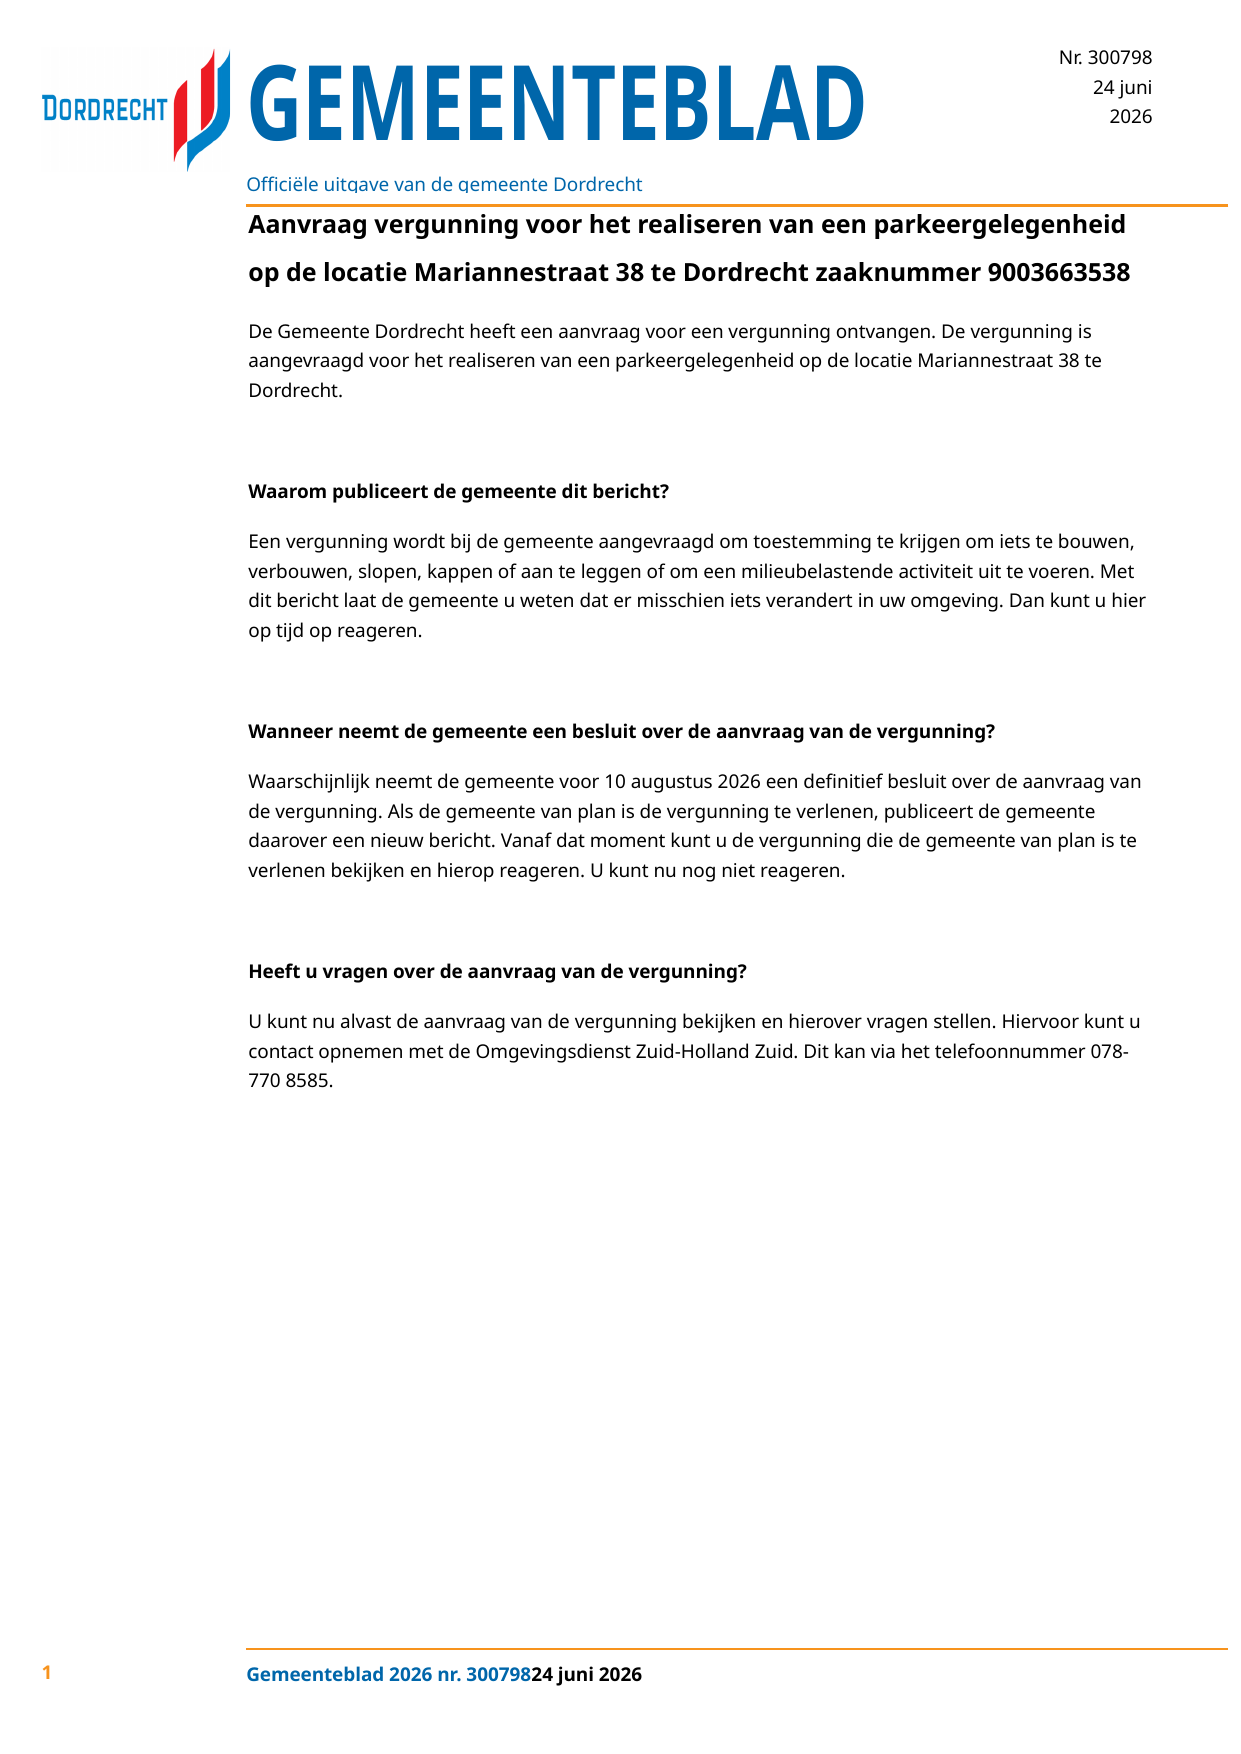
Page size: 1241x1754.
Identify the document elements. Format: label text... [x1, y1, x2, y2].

picture [41, 47, 231, 172]
text Heeft u vragen over de aanvraag van de vergunning? [248, 958, 1152, 984]
text Waarom publiceert de gemeente dit bericht? [248, 478, 1152, 504]
text Waarschijnlijk neemt de gemeente voor 10 augustus 2026 een definitief besluit over de aanvraag van de vergunning. Als de gemeente van plan is de vergunning te verlenen, publiceert de gemeente daarover een nieuw bericht. Vanaf dat moment kunt u de vergunning die de gemeente van plan is te verlenen bekijken en hierop reageren. U kunt nu nog niet reageren. [248, 768, 1152, 883]
text Aanvraag vergunning voor het realiseren van een parkeergelegenheid op de locatie Mariannestraat 38 te Dordrecht zaaknummer 9003663538 [248, 207, 1152, 288]
text U kunt nu alvast de aanvraag van de vergunning bekijken en hierover vragen stellen. Hiervoor kunt u contact opnemen met de Omgevingsdienst Zuid-Holland Zuid. Dit kan via het telefoonnummer 078-770 8585. [248, 1008, 1152, 1093]
text De Gemeente Dordrecht heeft een aanvraag voor een vergunning ontvangen. De vergunning is aangevraagd voor het realiseren van een parkeergelegenheid op de locatie Mariannestraat 38 te Dordrecht. [248, 318, 1152, 403]
text Een vergunning wordt bij de gemeente aangevraagd om toestemming te krijgen om iets te bouwen, verbouwen, slopen, kappen of aan te leggen of om een milieubelastende activiteit uit te voeren. Met dit bericht laat de gemeente u weten dat er misschien iets verandert in uw omgeving. Dan kunt u hier op tijd op reageren. [248, 528, 1152, 643]
text Wanneer neemt de gemeente een besluit over de aanvraag van de vergunning? [248, 718, 1152, 744]
